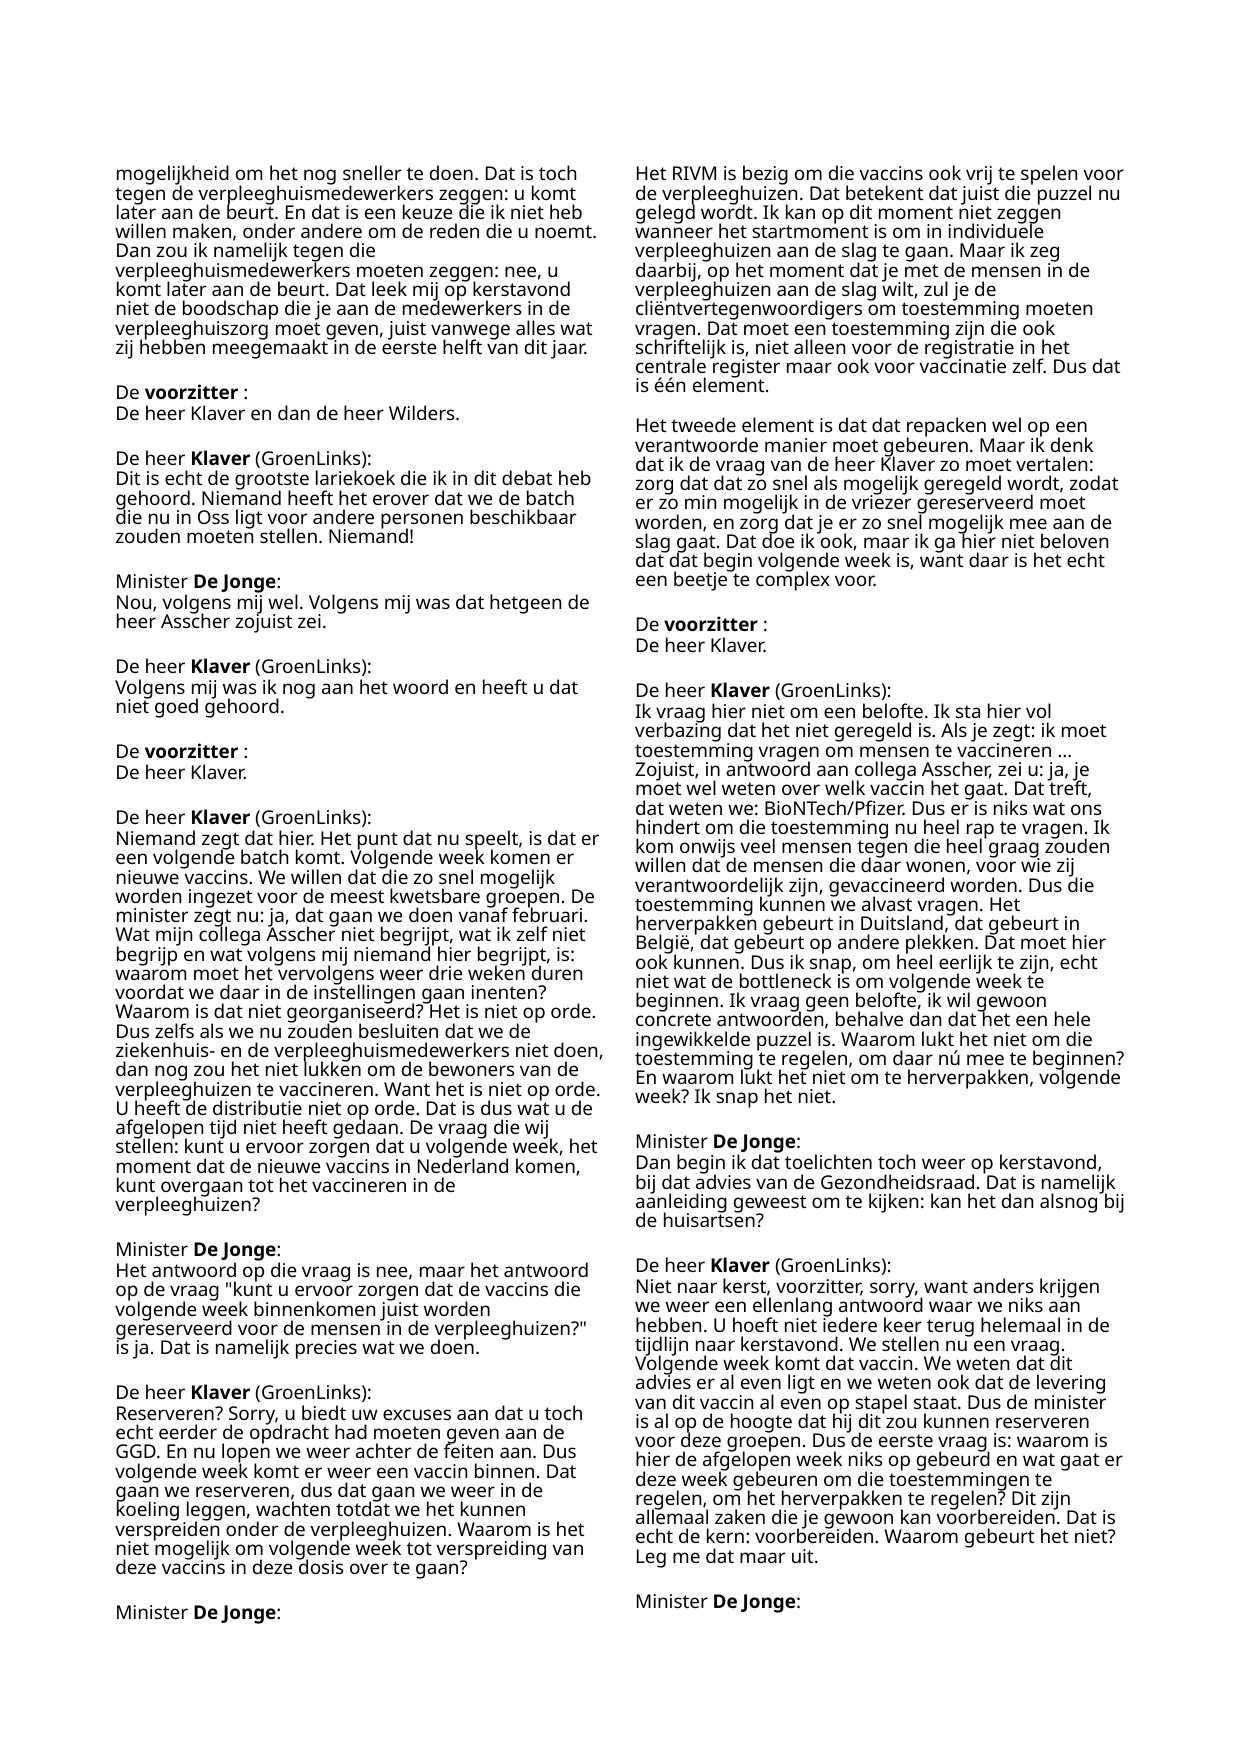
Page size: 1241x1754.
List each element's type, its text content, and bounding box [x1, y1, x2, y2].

text De heer Klaver (GroenLinks): [635, 1252, 1125, 1278]
text De heer Klaver (GroenLinks): [635, 677, 1125, 703]
text Volgens mij was ik nog aan het woord en heeft u dat niet goed gehoord. [115, 679, 605, 718]
text Nou, volgens mij wel. Volgens mij was dat hetgeen de heer Asscher zojuist zei. [115, 594, 605, 633]
text Niemand zegt dat hier. Het punt dat nu speelt, is dat er een volgende batch komt. Volgende week komen er nieuwe vaccins. We willen dat die zo snel mogelijk worden ingezet voor de meest kwetsbare groepen. De minister zegt nu: ja, dat gaan we doen vanaf februari. Wat mijn collega Asscher niet begrijpt, wat ik zelf niet begrijp en wat volgens mij niemand hier begrijpt, is: waarom moet het vervolgens weer drie weken duren voordat we daar in de instellingen gaan inenten? Waarom is dat niet georganiseerd? Het is niet op orde. Dus zelfs als we nu zouden besluiten dat we de ziekenhuis- en de verpleeghuismedewerkers niet doen, dan nog zou het niet lukken om de bewoners van de verpleeghuizen te vaccineren. Want het is niet op orde. U heeft de distributie niet op orde. Dat is dus wat u de afgelopen tijd niet heeft gedaan. De vraag die wij stellen: kunt u ervoor zorgen dat u volgende week, het moment dat de nieuwe vaccins in Nederland komen, kunt overgaan tot het vaccineren in de verpleeghuizen? [115, 830, 605, 1216]
text De heer Klaver (GroenLinks): [115, 653, 605, 679]
text Het antwoord op die vraag is nee, maar het antwoord op de vraag "kunt u ervoor zorgen dat de vaccins die volgende week binnenkomen juist worden gereserveerd voor de mensen in de verpleeghuizen?" is ja. Dat is namelijk precies wat we doen. [115, 1262, 605, 1358]
text De voorzitter : [115, 738, 605, 764]
text Minister De Jonge: [635, 1129, 1125, 1154]
text De heer Klaver (GroenLinks): [115, 1379, 605, 1405]
text Het tweede element is dat dat repacken wel op een verantwoorde manier moet gebeuren. Maar ik denk dat ik de vraag van de heer Klaver zo moet vertalen: zorg dat dat zo snel als mogelijk geregeld wordt, zodat er zo min mogelijk in de vriezer gereserveerd moet worden, en zorg dat je er zo snel mogelijk mee aan de slag gaat. Dat doe ik ook, maar ik ga hier niet beloven dat dat begin volgende week is, want daar is het echt een beetje te complex voor. [635, 417, 1125, 591]
text Minister De Jonge: [115, 568, 605, 594]
text De heer Klaver. [635, 637, 1125, 657]
text Reserveren? Sorry, u biedt uw excuses aan dat u toch echt eerder de opdracht had moeten geven aan de GGD. En nu lopen we weer achter de feiten aan. Dus volgende week komt er weer een vaccin binnen. Dat gaan we reserveren, dus dat gaan we weer in de koeling leggen, wachten totdat we het kunnen verspreiden onder de verpleeghuizen. Waarom is het niet mogelijk om volgende week tot verspreiding van deze vaccins in deze dosis over te gaan? [115, 1405, 605, 1578]
text mogelijkheid om het nog sneller te doen. Dat is toch tegen de verpleeghuismedewerkers zeggen: u komt later aan de beurt. En dat is een keuze die ik niet heb willen maken, onder andere om de reden die u noemt. Dan zou ik namelijk tegen die verpleeghuismedewerkers moeten zeggen: nee, u komt later aan de beurt. Dat leek mij op kerstavond niet de boodschap die je aan de medewerkers in de verpleeghuiszorg moet geven, juist vanwege alles wat zij hebben meegemaakt in de eerste helft van dit jaar. [115, 165, 605, 358]
text Minister De Jonge: [115, 1599, 605, 1625]
text De voorzitter : [115, 379, 605, 404]
text De heer Klaver (GroenLinks): [115, 445, 605, 470]
text De heer Klaver (GroenLinks): [115, 804, 605, 830]
text De voorzitter : [635, 612, 1125, 637]
text Dan begin ik dat toelichten toch weer op kerstavond, bij dat advies van de Gezondheidsraad. Dat is namelijk aanleiding geweest om te kijken: kan het dan alsnog bij de huisartsen? [635, 1154, 1125, 1231]
text Ik vraag hier niet om een belofte. Ik sta hier vol verbazing dat het niet geregeld is. Als je zegt: ik moet toestemming vragen om mensen te vaccineren … Zojuist, in antwoord aan collega Asscher, zei u: ja, je moet wel weten over welk vaccin het gaat. Dat treft, dat weten we: BioNTech/Pfizer. Dus er is niks wat ons hindert om die toestemming nu heel rap te vragen. Ik kom onwijs veel mensen tegen die heel graag zouden willen dat de mensen die daar wonen, voor wie zij verantwoordelijk zijn, gevaccineerd worden. Dus die toestemming kunnen we alvast vragen. Het herverpakken gebeurt in Duitsland, dat gebeurt in België, dat gebeurt op andere plekken. Dat moet hier ook kunnen. Dus ik snap, om heel eerlijk te zijn, echt niet wat de bottleneck is om volgende week te beginnen. Ik vraag geen belofte, ik wil gewoon concrete antwoorden, behalve dan dat het een hele ingewikkelde puzzel is. Waarom lukt het niet om die toestemming te regelen, om daar nú mee te beginnen? En waarom lukt het niet om te herverpakken, volgende week? Ik snap het niet. [635, 703, 1125, 1108]
text Minister De Jonge: [115, 1236, 605, 1262]
text De heer Klaver. [115, 764, 605, 783]
text Het RIVM is bezig om die vaccins ook vrij te spelen voor de verpleeghuizen. Dat betekent dat juist die puzzel nu gelegd wordt. Ik kan op dit moment niet zeggen wanneer het startmoment is om in individuele verpleeghuizen aan de slag te gaan. Maar ik zeg daarbij, op het moment dat je met de mensen in de verpleeghuizen aan de slag wilt, zul je de cliëntvertegenwoordigers om toestemming moeten vragen. Dat moet een toestemming zijn die ook schriftelijk is, niet alleen voor de registratie in het centrale register maar ook voor vaccinatie zelf. Dus dat is één element. [635, 165, 1125, 397]
text Minister De Jonge: [635, 1588, 1125, 1614]
text Niet naar kerst, voorzitter, sorry, want anders krijgen we weer een ellenlang antwoord waar we niks aan hebben. U hoeft niet iedere keer terug helemaal in de tijdlijn naar kerstavond. We stellen nu een vraag. Volgende week komt dat vaccin. We weten dat dit advies er al even ligt en we weten ook dat de levering van dit vaccin al even op stapel staat. Dus de minister is al op de hoogte dat hij dit zou kunnen reserveren voor deze groepen. Dus de eerste vraag is: waarom is hier de afgelopen week niks op gebeurd en wat gaat er deze week gebeuren om die toestemmingen te regelen, om het herverpakken te regelen? Dit zijn allemaal zaken die je gewoon kan voorbereiden. Dat is echt de kern: voorbereiden. Waarom gebeurt het niet? Leg me dat maar uit. [635, 1278, 1125, 1567]
text De heer Klaver en dan de heer Wilders. [115, 404, 605, 424]
text Dit is echt de grootste lariekoek die ik in dit debat heb gehoord. Niemand heeft het erover dat we de batch die nu in Oss ligt voor andere personen beschikbaar zouden moeten stellen. Niemand! [115, 470, 605, 547]
